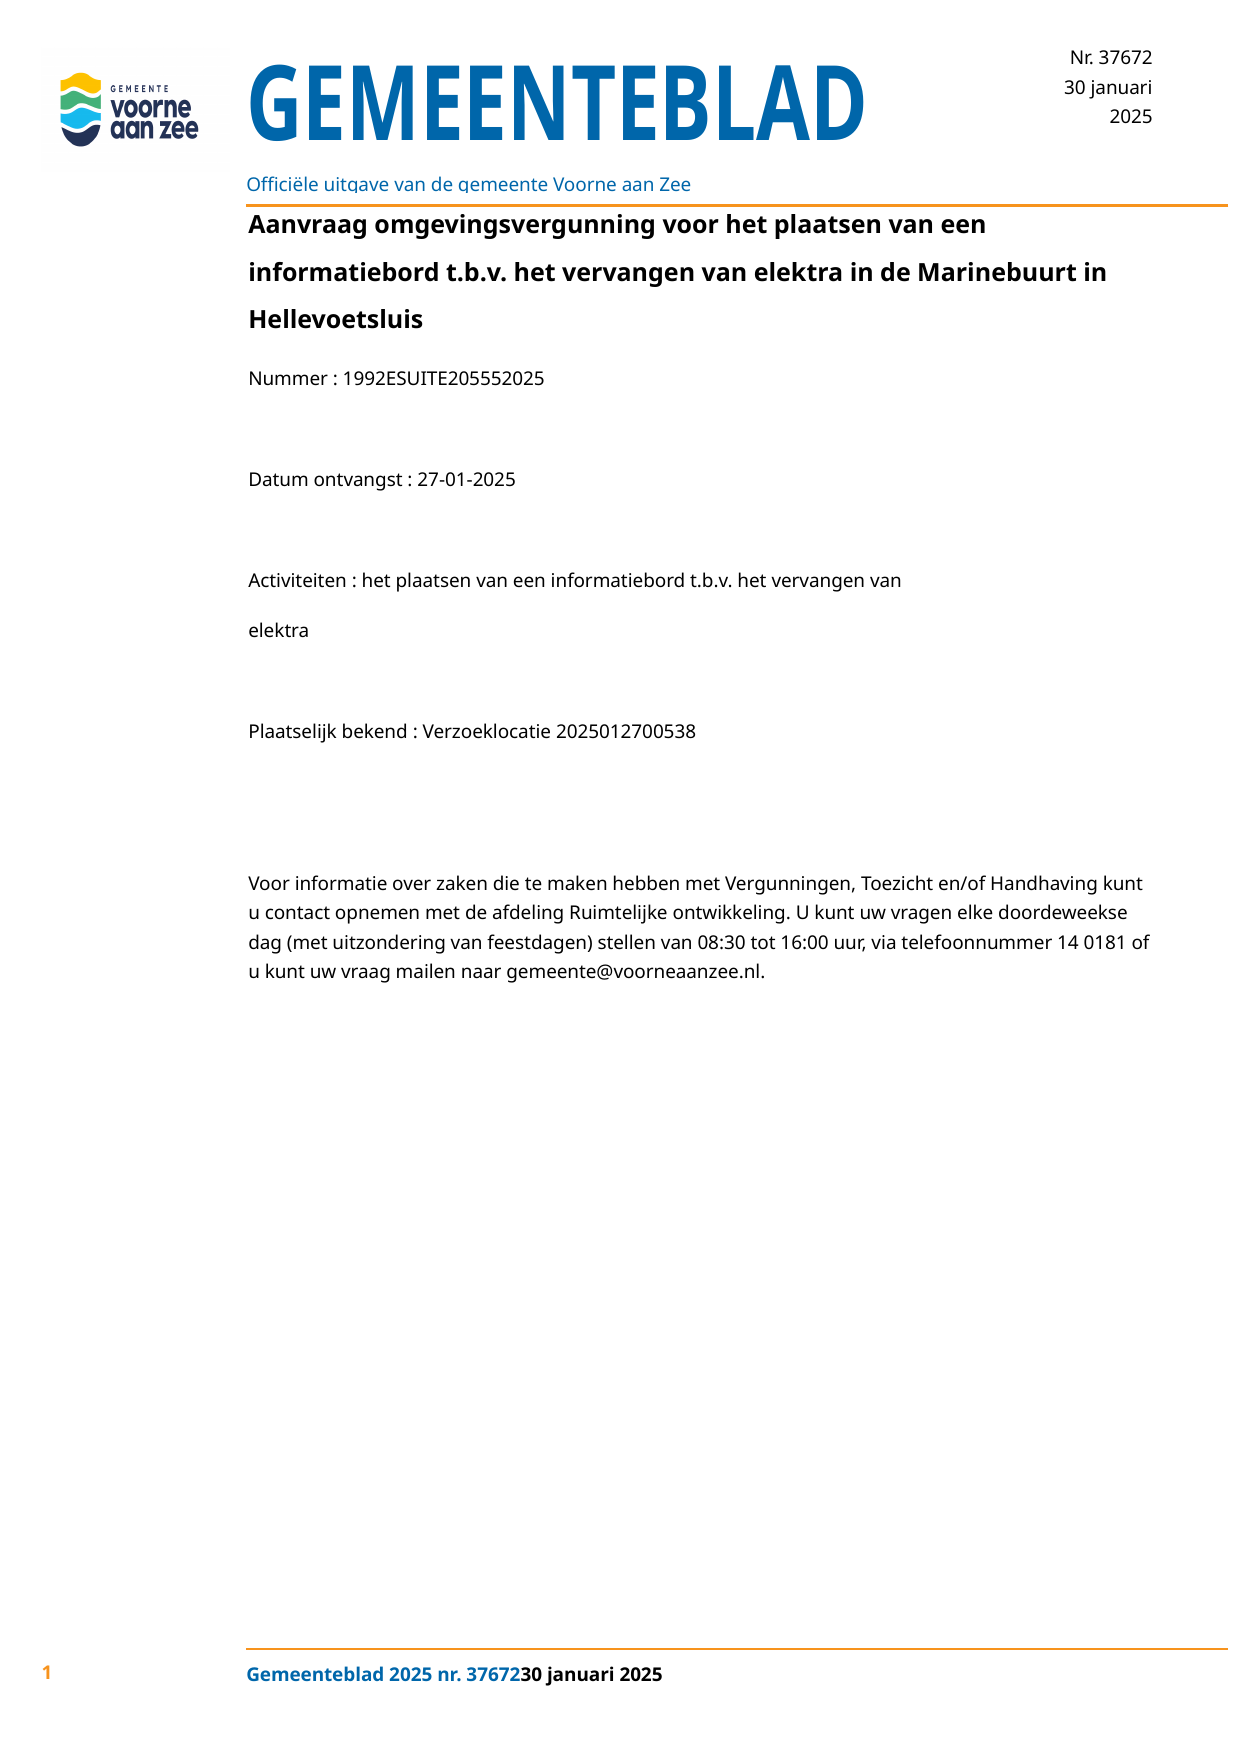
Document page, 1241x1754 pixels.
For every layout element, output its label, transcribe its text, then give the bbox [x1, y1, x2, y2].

text Aanvraag omgevingsvergunning voor het plaatsen van een informatiebord t.b.v. het vervangen van elektra in de Marinebuurt in Hellevoetsluis [248, 207, 1152, 336]
text Nummer : 1992ESUITE205552025 [248, 366, 1152, 391]
text Activiteiten : het plaatsen van een informatiebord t.b.v. het vervangen van [248, 567, 1152, 593]
text Datum ontvangst : 27-01-2025 [248, 466, 1152, 492]
text Plaatselijk bekend : Verzoeklocatie 2025012700538 [248, 718, 1152, 744]
text Voor informatie over zaken die te maken hebben met Vergunningen, Toezicht en/of Handhaving kunt u contact opnemen met de afdeling Ruimtelijke ontwikkeling. U kunt uw vragen elke doordeweekse dag (met uitzondering van feestdagen) stellen van 08:30 tot 16:00 uur, via telefoonnummer 14 0181 of u kunt uw vraag mailen naar gemeente@voorneaanzee.nl. [248, 870, 1152, 984]
text elektra [248, 618, 1152, 643]
picture [41, 47, 231, 172]
